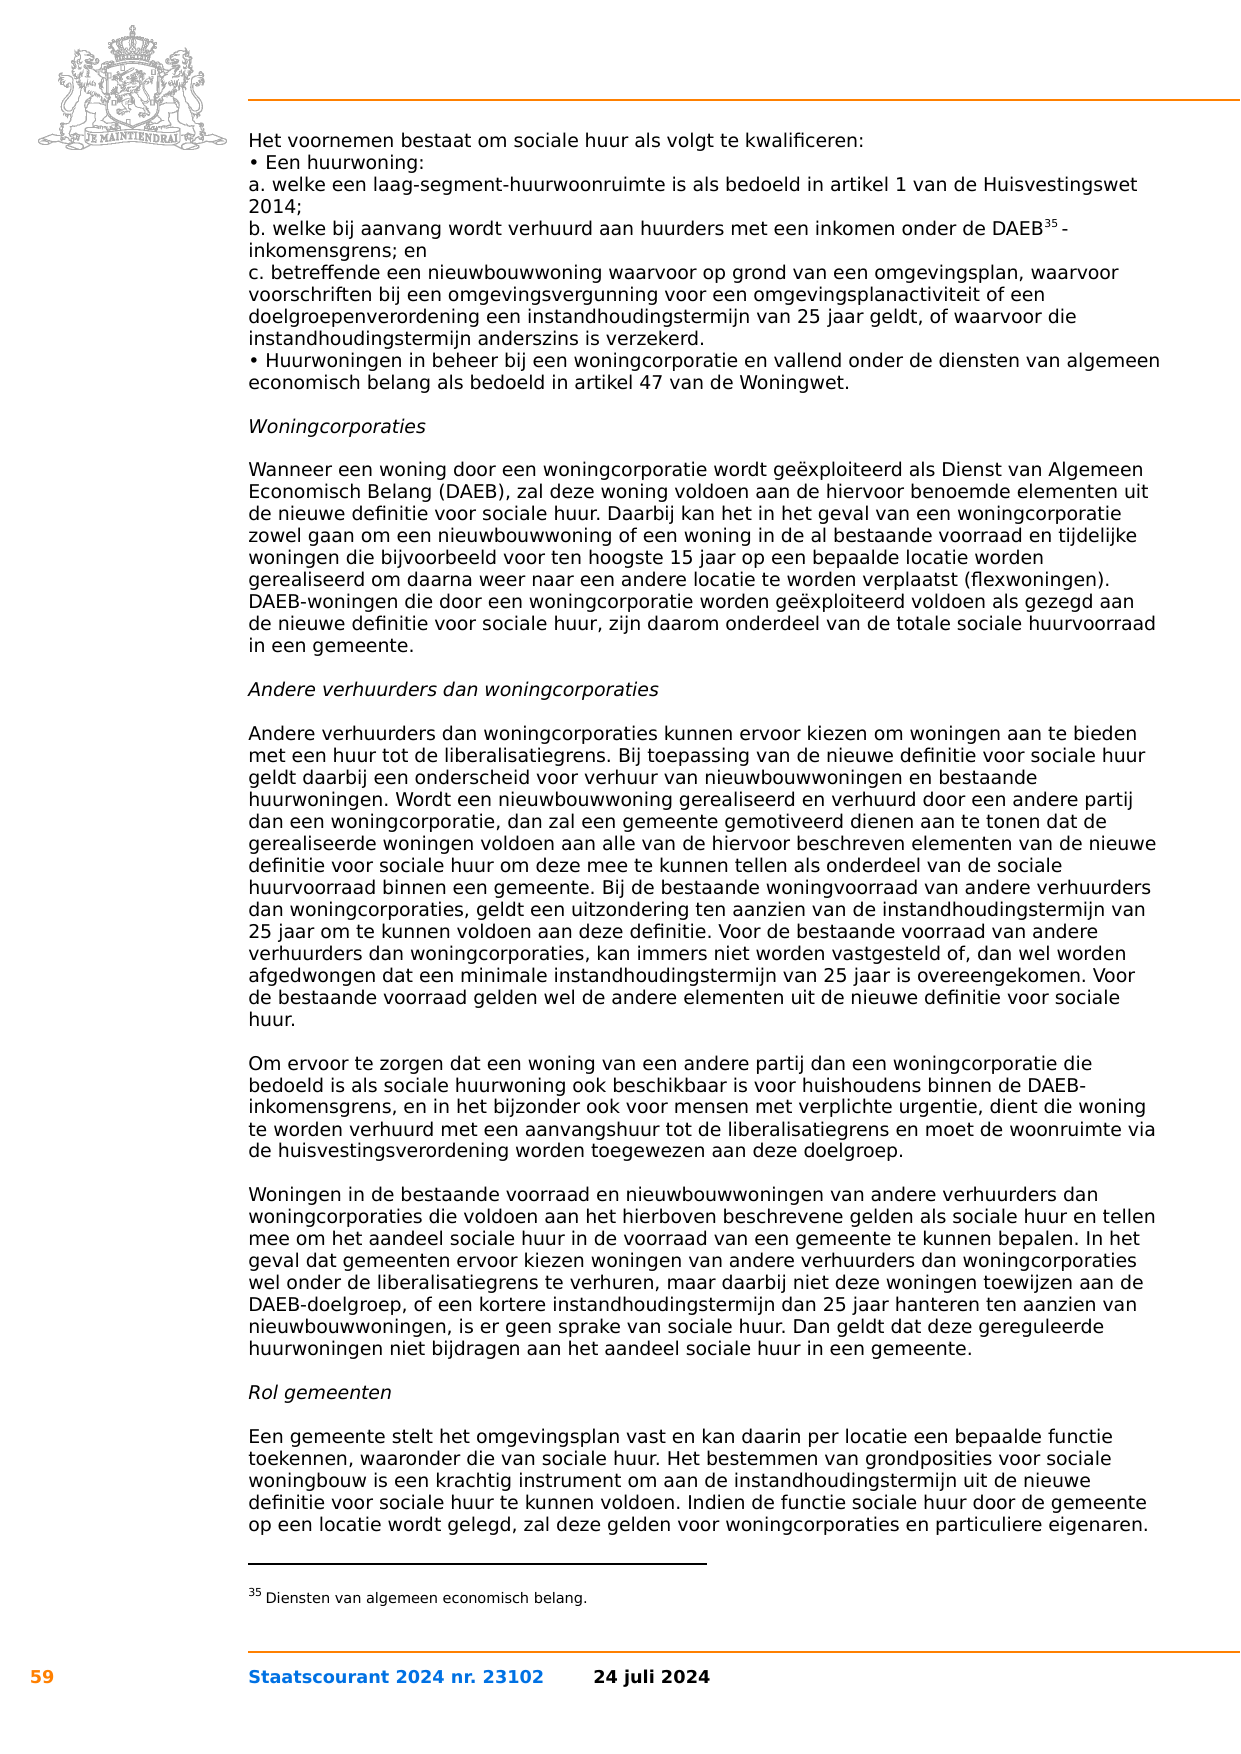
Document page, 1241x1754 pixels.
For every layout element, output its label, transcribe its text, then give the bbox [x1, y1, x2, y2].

subtitle Woningcorporaties [248, 416, 1163, 437]
text Diensten van algemeen economisch belang. [248, 1586, 1163, 1608]
text c. betreffende een nieuwbouwwoning waarvoor op grond van een omgevingsplan, waarvoor voorschriften bij een omgevingsvergunning voor een omgevingsplanactiviteit of een doelgroepenverordening een instandhoudingstermijn van 25 jaar geldt, of waarvoor die instandhoudingstermijn anderszins is verzekerd. [248, 262, 1163, 350]
text Om ervoor te zorgen dat een woning van een andere partij dan een woningcorporatie die bedoeld is als sociale huurwoning ook beschikbaar is voor huishoudens binnen de DAEB-inkomensgrens, en in het bijzonder ook voor mensen met verplichte urgentie, dient die woning te worden verhuurd met een aanvangshuur tot de liberalisatiegrens en moet de woonruimte via de huisvestingsverordening worden toegewezen aan deze doelgroep. [248, 1052, 1163, 1162]
text Een gemeente stelt het omgevingsplan vast en kan daarin per locatie een bepaalde functie toekennen, waaronder die van sociale huur. Het bestemmen van grondposities voor sociale woningbouw is een krachtig instrument om aan de instandhoudingstermijn uit de nieuwe definitie voor sociale huur te kunnen voldoen. Indien de functie sociale huur door de gemeente op een locatie wordt gelegd, zal deze gelden voor woningcorporaties en particuliere eigenaren. [248, 1426, 1163, 1536]
subtitle Andere verhuurders dan woningcorporaties [248, 679, 1163, 701]
text • Huurwoningen in beheer bij een woningcorporatie en vallend onder de diensten van algemeen economisch belang als bedoeld in artikel 47 van de Woningwet. [248, 350, 1163, 394]
text a. welke een laag-segment-huurwoonruimte is als bedoeld in artikel 1 van de Huisvestingswet 2014; [248, 174, 1163, 218]
subtitle Rol gemeenten [248, 1382, 1163, 1404]
text Andere verhuurders dan woningcorporaties kunnen ervoor kiezen om woningen aan te bieden met een huur tot de liberalisatiegrens. Bij toepassing van de nieuwe definitie voor sociale huur geldt daarbij een onderscheid voor verhuur van nieuwbouwwoningen en bestaande huurwoningen. Wordt een nieuwbouwwoning gerealiseerd en verhuurd door een andere partij dan een woningcorporatie, dan zal een gemeente gemotiveerd dienen aan te tonen dat de gerealiseerde woningen voldoen aan alle van de hiervoor beschreven elementen van de nieuwe definitie voor sociale huur om deze mee te kunnen tellen als onderdeel van de sociale huurvoorraad binnen een gemeente. Bij de bestaande woningvoorraad van andere verhuurders dan woningcorporaties, geldt een uitzondering ten aanzien van de instandhoudingstermijn van 25 jaar om te kunnen voldoen aan deze definitie. Voor de bestaande voorraad van andere verhuurders dan woningcorporaties, kan immers niet worden vastgesteld of, dan wel worden afgedwongen dat een minimale instandhoudingstermijn van 25 jaar is overeengekomen. Voor de bestaande voorraad gelden wel de andere elementen uit de nieuwe definitie voor sociale huur. [248, 723, 1163, 1031]
picture [38, 25, 227, 150]
text • Een huurwoning: [248, 152, 1163, 174]
text b. welke bij aanvang wordt verhuurd aan huurders met een inkomen onder de DAEB-inkomensgrens; en [248, 218, 1163, 262]
text Wanneer een woning door een woningcorporatie wordt geëxploiteerd als Dienst van Algemeen Economisch Belang (DAEB), zal deze woning voldoen aan de hiervoor benoemde elementen uit de nieuwe definitie voor sociale huur. Daarbij kan het in het geval van een woningcorporatie zowel gaan om een nieuwbouwwoning of een woning in de al bestaande voorraad en tijdelijke woningen die bijvoorbeeld voor ten hoogste 15 jaar op een bepaalde locatie worden gerealiseerd om daarna weer naar een andere locatie te worden verplaatst (flexwoningen). DAEB-woningen die door een woningcorporatie worden geëxploiteerd voldoen als gezegd aan de nieuwe definitie voor sociale huur, zijn daarom onderdeel van de totale sociale huurvoorraad in een gemeente. [248, 459, 1163, 657]
text Woningen in de bestaande voorraad en nieuwbouwwoningen van andere verhuurders dan woningcorporaties die voldoen aan het hierboven beschrevene gelden als sociale huur en tellen mee om het aandeel sociale huur in de voorraad van een gemeente te kunnen bepalen. In het geval dat gemeenten ervoor kiezen woningen van andere verhuurders dan woningcorporaties wel onder de liberalisatiegrens te verhuren, maar daarbij niet deze woningen toewijzen aan de DAEB-doelgroep, of een kortere instandhoudingstermijn dan 25 jaar hanteren ten aanzien van nieuwbouwwoningen, is er geen sprake van sociale huur. Dan geldt dat deze gereguleerde huurwoningen niet bijdragen aan het aandeel sociale huur in een gemeente. [248, 1184, 1163, 1360]
text Het voornemen bestaat om sociale huur als volgt te kwalificeren: [248, 130, 1163, 152]
